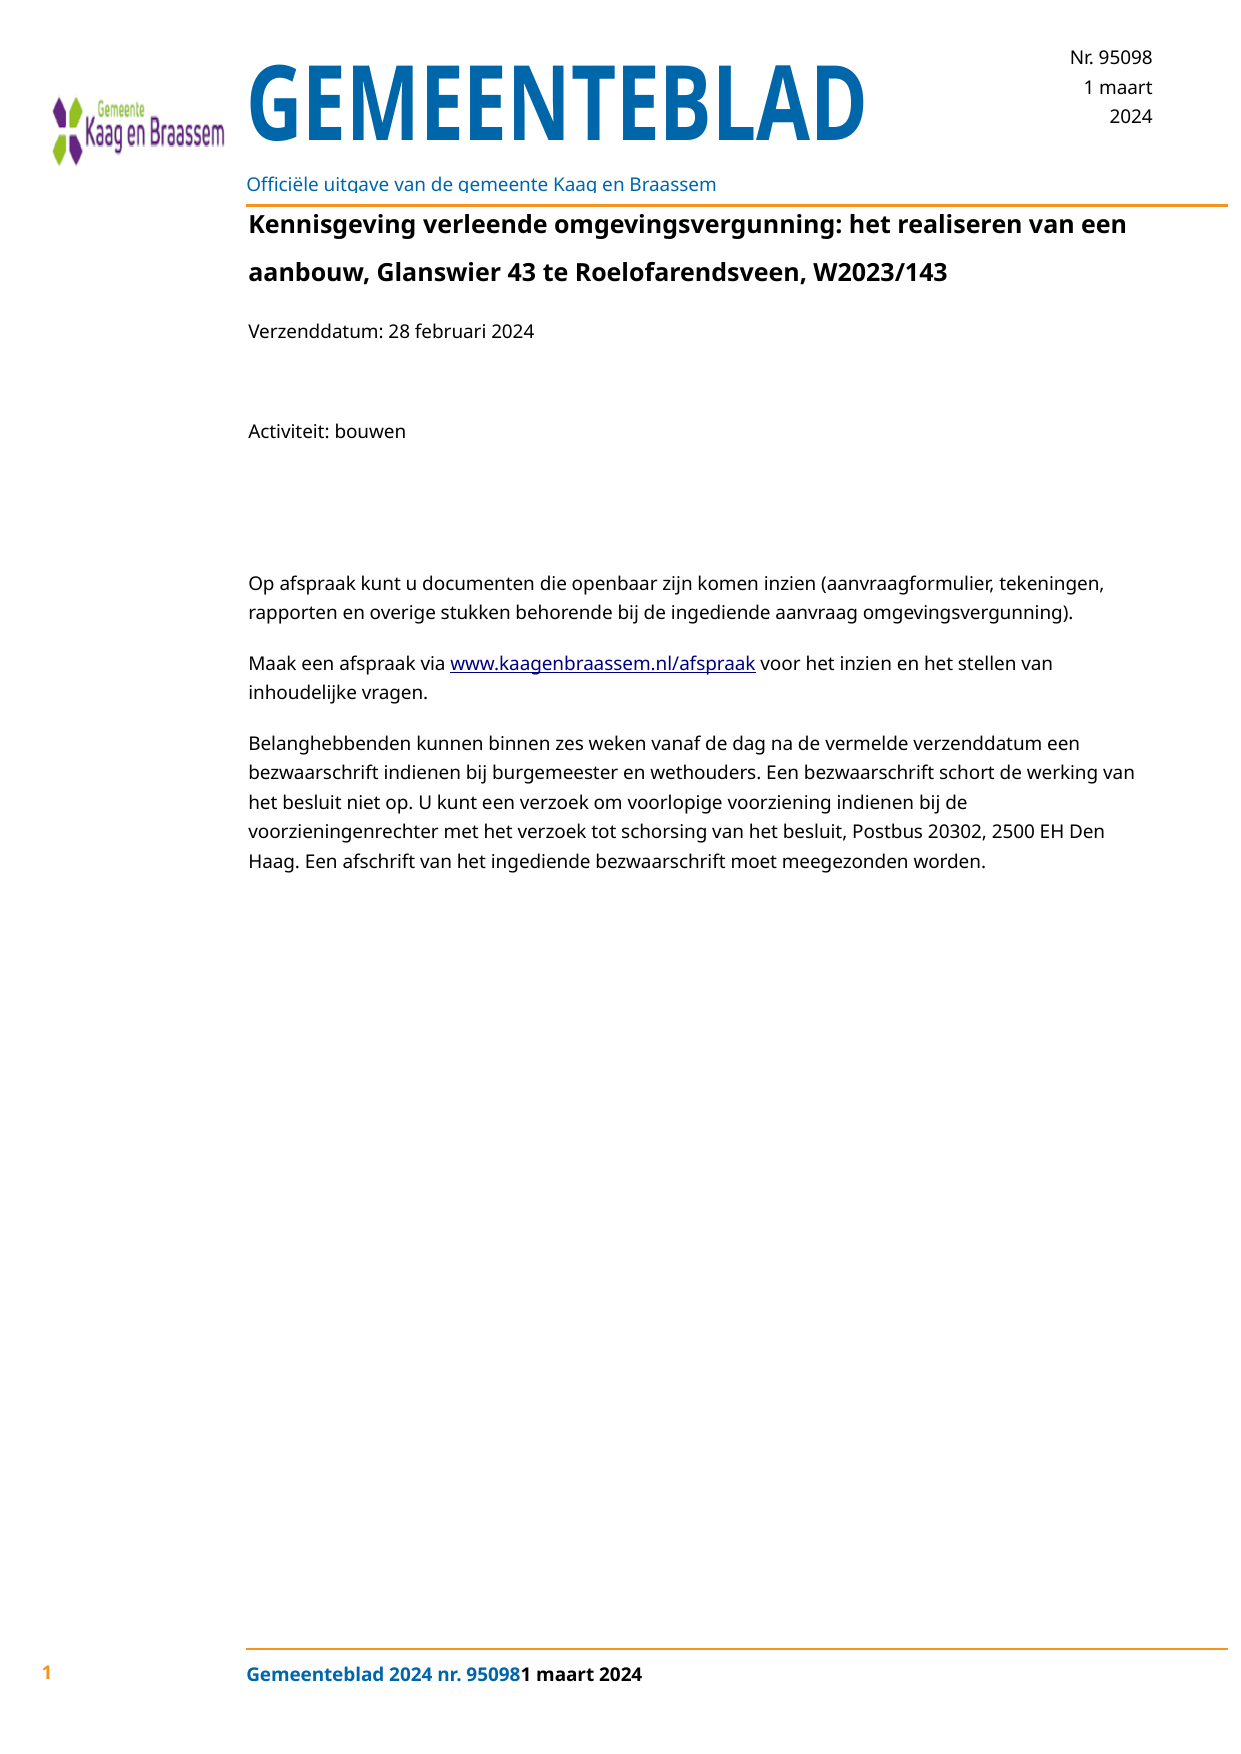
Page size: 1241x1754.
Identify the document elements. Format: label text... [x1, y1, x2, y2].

picture [41, 47, 231, 172]
text Kennisgeving verleende omgevingsvergunning: het realiseren van een aanbouw, Glanswier 43 te Roelofarendsveen, W2023/143 [248, 207, 1152, 288]
text Activiteit: bouwen [248, 419, 1152, 444]
text Verzenddatum: 28 februari 2024 [248, 318, 1152, 344]
text Op afspraak kunt u documenten die openbaar zijn komen inzien (aanvraagformulier, tekeningen, rapporten en overige stukken behorende bij de ingediende aanvraag omgevingsvergunning). [248, 570, 1152, 625]
text Maak een afspraak via www.kaagenbraassem.nl/afspraak voor het inzien en het stellen van inhoudelijke vragen. [248, 650, 1152, 705]
text Belanghebbenden kunnen binnen zes weken vanaf de dag na de vermelde verzenddatum een bezwaarschrift indienen bij burgemeester en wethouders. Een bezwaarschrift schort de werking van het besluit niet op. U kunt een verzoek om voorlopige voorziening indienen bij de voorzieningenrechter met het verzoek tot schorsing van het besluit, Postbus 20302, 2500 EH Den Haag. Een afschrift van het ingediende bezwaarschrift moet meegezonden worden. [248, 730, 1152, 874]
